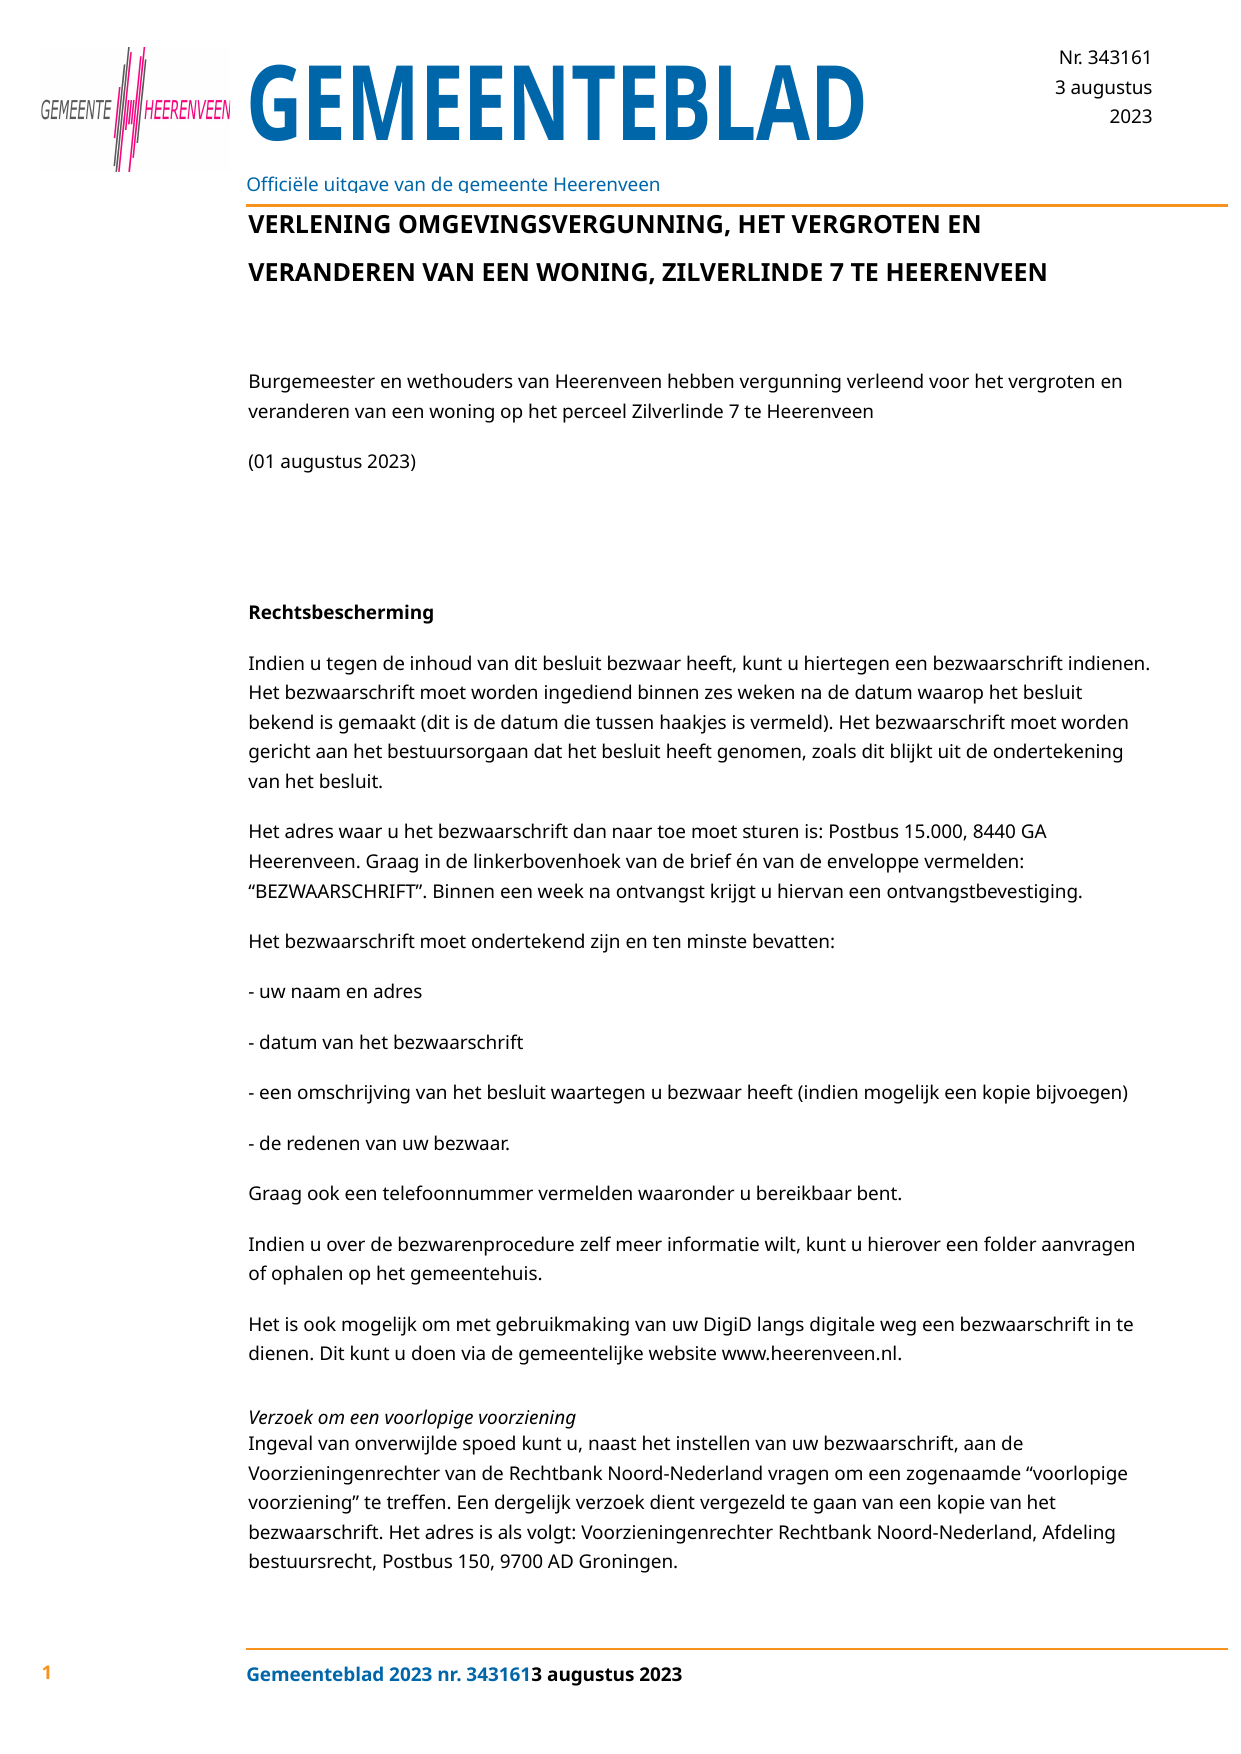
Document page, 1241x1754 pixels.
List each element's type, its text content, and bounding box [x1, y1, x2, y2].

text Graag ook een telefoonnummer vermelden waaronder u bereikbaar bent. [248, 1180, 1152, 1206]
text - datum van het bezwaarschrift [248, 1029, 1152, 1055]
text Burgemeester en wethouders van Heerenveen hebben vergunning verleend voor het vergroten en veranderen van een woning op het perceel Zilverlinde 7 te Heerenveen [248, 368, 1152, 424]
text Ingeval van onverwijlde spoed kunt u, naast het instellen van uw bezwaarschrift, aan de Voorzieningenrechter van de Rechtbank Noord-Nederland vragen om een zogenaamde “voorlopige voorziening” te treffen. Een dergelijk verzoek dient vergezeld te gaan van een kopie van het bezwaarschrift. Het adres is als volgt: Voorzieningenrechter Rechtbank Noord-Nederland, Afdeling bestuursrecht, Postbus 150, 9700 AD Groningen. [248, 1430, 1152, 1574]
text Het bezwaarschrift moet ondertekend zijn en ten minste bevatten: [248, 928, 1152, 954]
text (01 augustus 2023) [248, 448, 1152, 474]
text Verzoek om een voorlopige voorziening [248, 1404, 1152, 1430]
text - de redenen van uw bezwaar. [248, 1130, 1152, 1156]
text Rechtsbescherming [248, 599, 1152, 625]
text Indien u over de bezwarenprocedure zelf meer informatie wilt, kunt u hierover een folder aanvragen of ophalen op het gemeentehuis. [248, 1231, 1152, 1286]
text - een omschrijving van het besluit waartegen u bezwaar heeft (indien mogelijk een kopie bijvoegen) [248, 1079, 1152, 1105]
text Het adres waar u het bezwaarschrift dan naar toe moet sturen is: Postbus 15.000, 8440 GA Heerenveen. Graag in de linkerbovenhoek van de brief én van de enveloppe vermelden: “BEZWAARSCHRIFT”. Binnen een week na ontvangst krijgt u hiervan een ontvangstbevestiging. [248, 819, 1152, 904]
text - uw naam en adres [248, 979, 1152, 1004]
text Het is ook mogelijk om met gebruikmaking van uw DigiD langs digitale weg een bezwaarschrift in te dienen. Dit kunt u doen via de gemeentelijke website www.heerenveen.nl. [248, 1311, 1152, 1366]
text Indien u tegen de inhoud van dit besluit bezwaar heeft, kunt u hiertegen een bezwaarschrift indienen. Het bezwaarschrift moet worden ingediend binnen zes weken na de datum waarop het besluit bekend is gemaakt (dit is de datum die tussen haakjes is vermeld). Het bezwaarschrift moet worden gericht aan het bestuursorgaan dat het besluit heeft genomen, zoals dit blijkt uit de ondertekening van het besluit. [248, 650, 1152, 794]
picture [41, 47, 231, 172]
text VERLENING OMGEVINGSVERGUNNING, HET VERGROTEN EN VERANDEREN VAN EEN WONING, ZILVERLINDE 7 TE HEERENVEEN [248, 207, 1152, 288]
